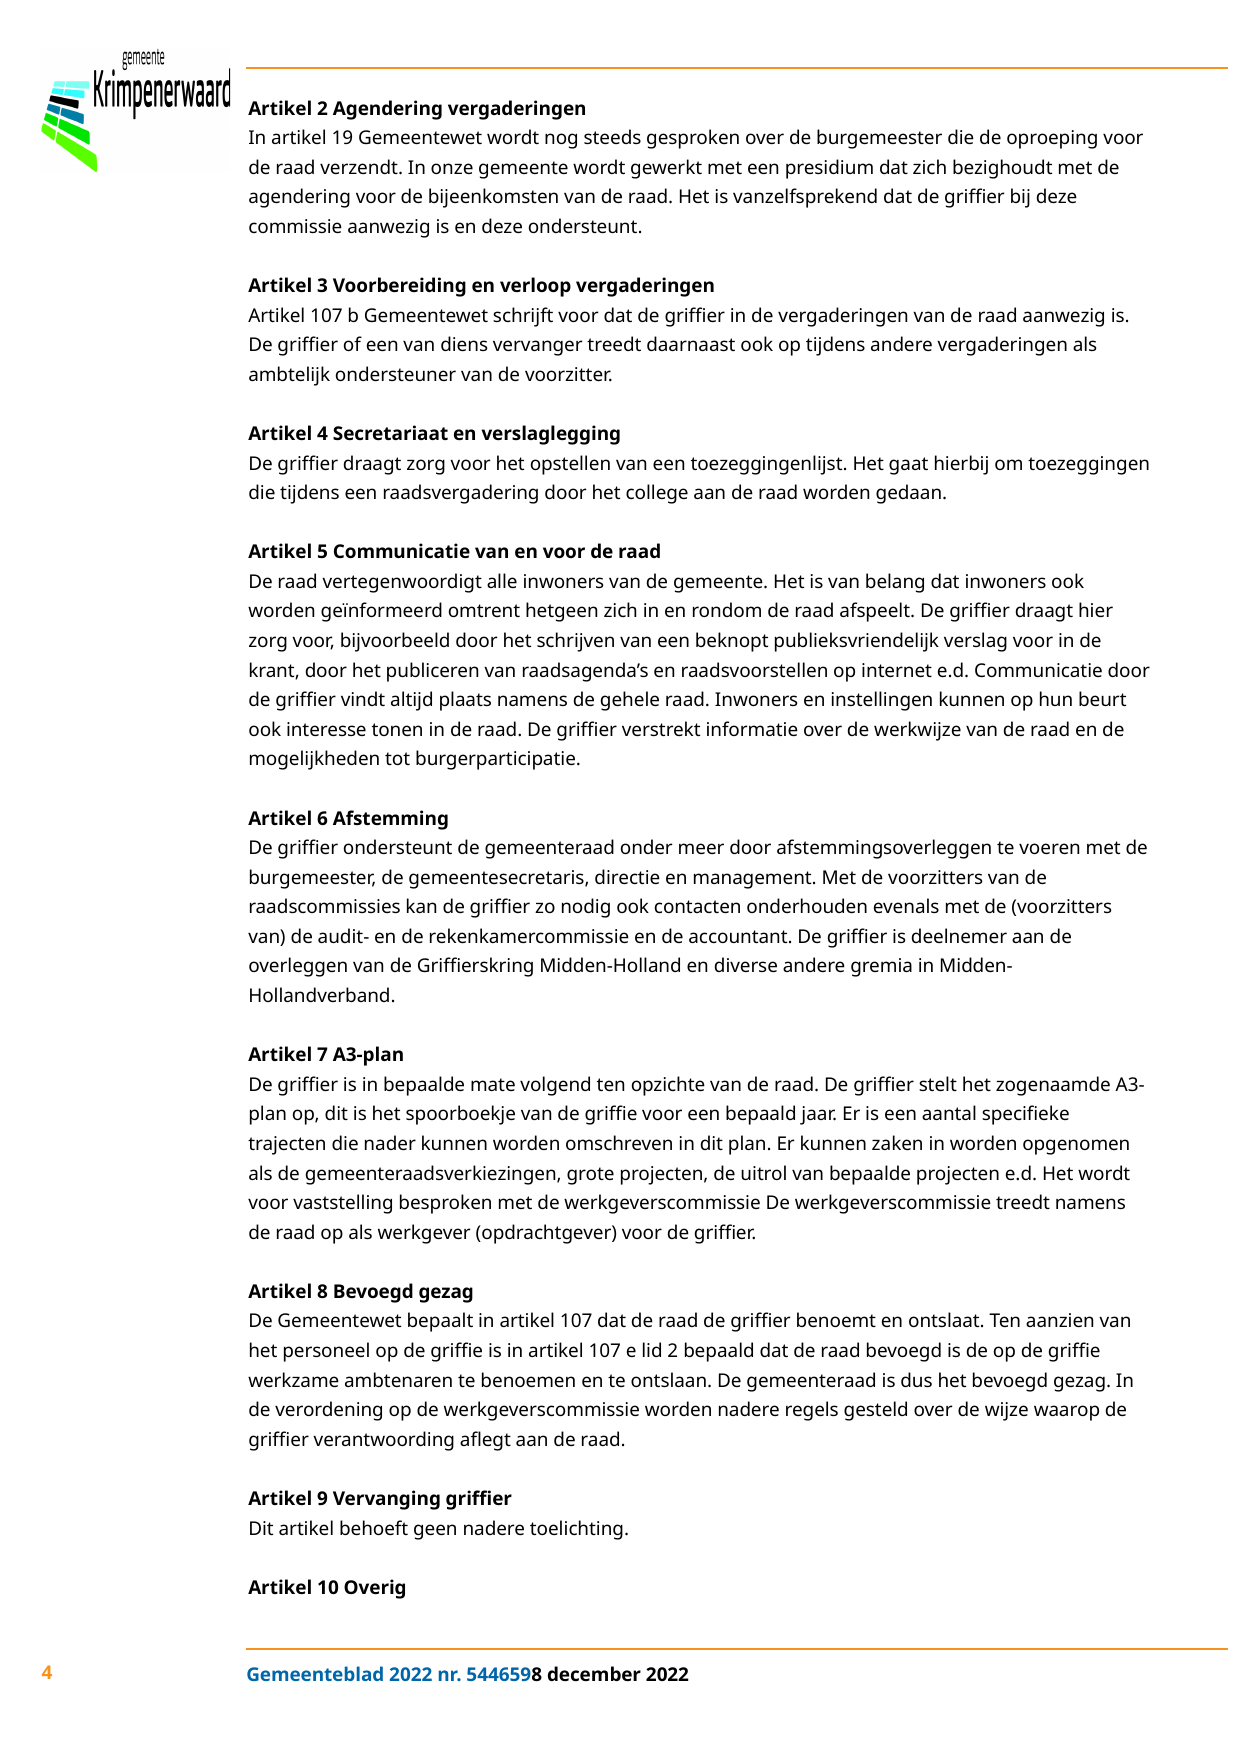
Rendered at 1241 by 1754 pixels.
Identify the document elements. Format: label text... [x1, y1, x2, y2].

text De raad vertegenwoordigt alle inwoners van de gemeente. Het is van belang dat inwoners ook worden geïnformeerd omtrent hetgeen zich in en rondom de raad afspeelt. De griffier draagt hier zorg voor, bijvoorbeeld door het schrijven van een beknopt publieksvriendelijk verslag voor in de krant, door het publiceren van raadsagenda’s en raadsvoorstellen op internet e.d. Communicatie door de griffier vindt altijd plaats namens de gehele raad. Inwoners en instellingen kunnen op hun beurt ook interesse tonen in de raad. De griffier verstrekt informatie over de werkwijze van de raad en de mogelijkheden tot burgerparticipatie. [248, 568, 1152, 771]
text De griffier draagt zorg voor het opstellen van een toezeggingenlijst. Het gaat hierbij om toezeggingen die tijdens een raadsvergadering door het college aan de raad worden gedaan. [248, 450, 1152, 505]
text Artikel 3 Voorbereiding en verloop vergaderingen [248, 272, 1152, 298]
text Artikel 2 Agendering vergaderingen [248, 95, 1152, 121]
text Artikel 8 Bevoegd gezag [248, 1278, 1152, 1304]
text Artikel 9 Vervanging griffier [248, 1485, 1152, 1511]
text Artikel 10 Overig [248, 1574, 1152, 1600]
text Dit artikel behoeft geen nadere toelichting. [248, 1515, 1152, 1541]
text In artikel 19 Gemeentewet wordt nog steeds gesproken over de burgemeester die de oproeping voor de raad verzendt. In onze gemeente wordt gewerkt met een presidium dat zich bezighoudt met de agendering voor de bijeenkomsten van de raad. Het is vanzelfsprekend dat de griffier bij deze commissie aanwezig is en deze ondersteunt. [248, 124, 1152, 239]
text De Gemeentewet bepaalt in artikel 107 dat de raad de griffier benoemt en ontslaat. Ten aanzien van het personeel op de griffie is in artikel 107 e lid 2 bepaald dat de raad bevoegd is de op de griffie werkzame ambtenaren te benoemen en te ontslaan. De gemeenteraad is dus het bevoegd gezag. In de verordening op de werkgeverscommissie worden nadere regels gesteld over de wijze waarop de griffier verantwoording aflegt aan de raad. [248, 1308, 1152, 1452]
text Artikel 4 Secretariaat en verslaglegging [248, 420, 1152, 446]
text De griffier is in bepaalde mate volgend ten opzichte van de raad. De griffier stelt het zogenaamde A3-plan op, dit is het spoorboekje van de griffie voor een bepaald jaar. Er is een aantal specifieke trajecten die nader kunnen worden omschreven in dit plan. Er kunnen zaken in worden opgenomen als de gemeenteraadsverkiezingen, grote projecten, de uitrol van bepaalde projecten e.d. Het wordt voor vaststelling besproken met de werkgeverscommissie De werkgeverscommissie treedt namens de raad op als werkgever (opdrachtgever) voor de griffier. [248, 1071, 1152, 1245]
text Artikel 7 A3-plan [248, 1041, 1152, 1067]
text Artikel 6 Afstemming [248, 805, 1152, 831]
picture [41, 47, 231, 172]
text Artikel 107 b Gemeentewet schrijft voor dat de griffier in de vergaderingen van de raad aanwezig is. De griffier of een van diens vervanger treedt daarnaast ook op tijdens andere vergaderingen als ambtelijk ondersteuner van de voorzitter. [248, 302, 1152, 387]
text De griffier ondersteunt de gemeenteraad onder meer door afstemmingsoverleggen te voeren met de burgemeester, de gemeentesecretaris, directie en management. Met de voorzitters van de raadscommissies kan de griffier zo nodig ook contacten onderhouden evenals met de (voorzitters van) de audit- en de rekenkamercommissie en de accountant. De griffier is deelnemer aan de overleggen van de Griffierskring Midden-Holland en diverse andere gremia in Midden-Hollandverband. [248, 834, 1152, 1008]
text Artikel 5 Communicatie van en voor de raad [248, 538, 1152, 564]
